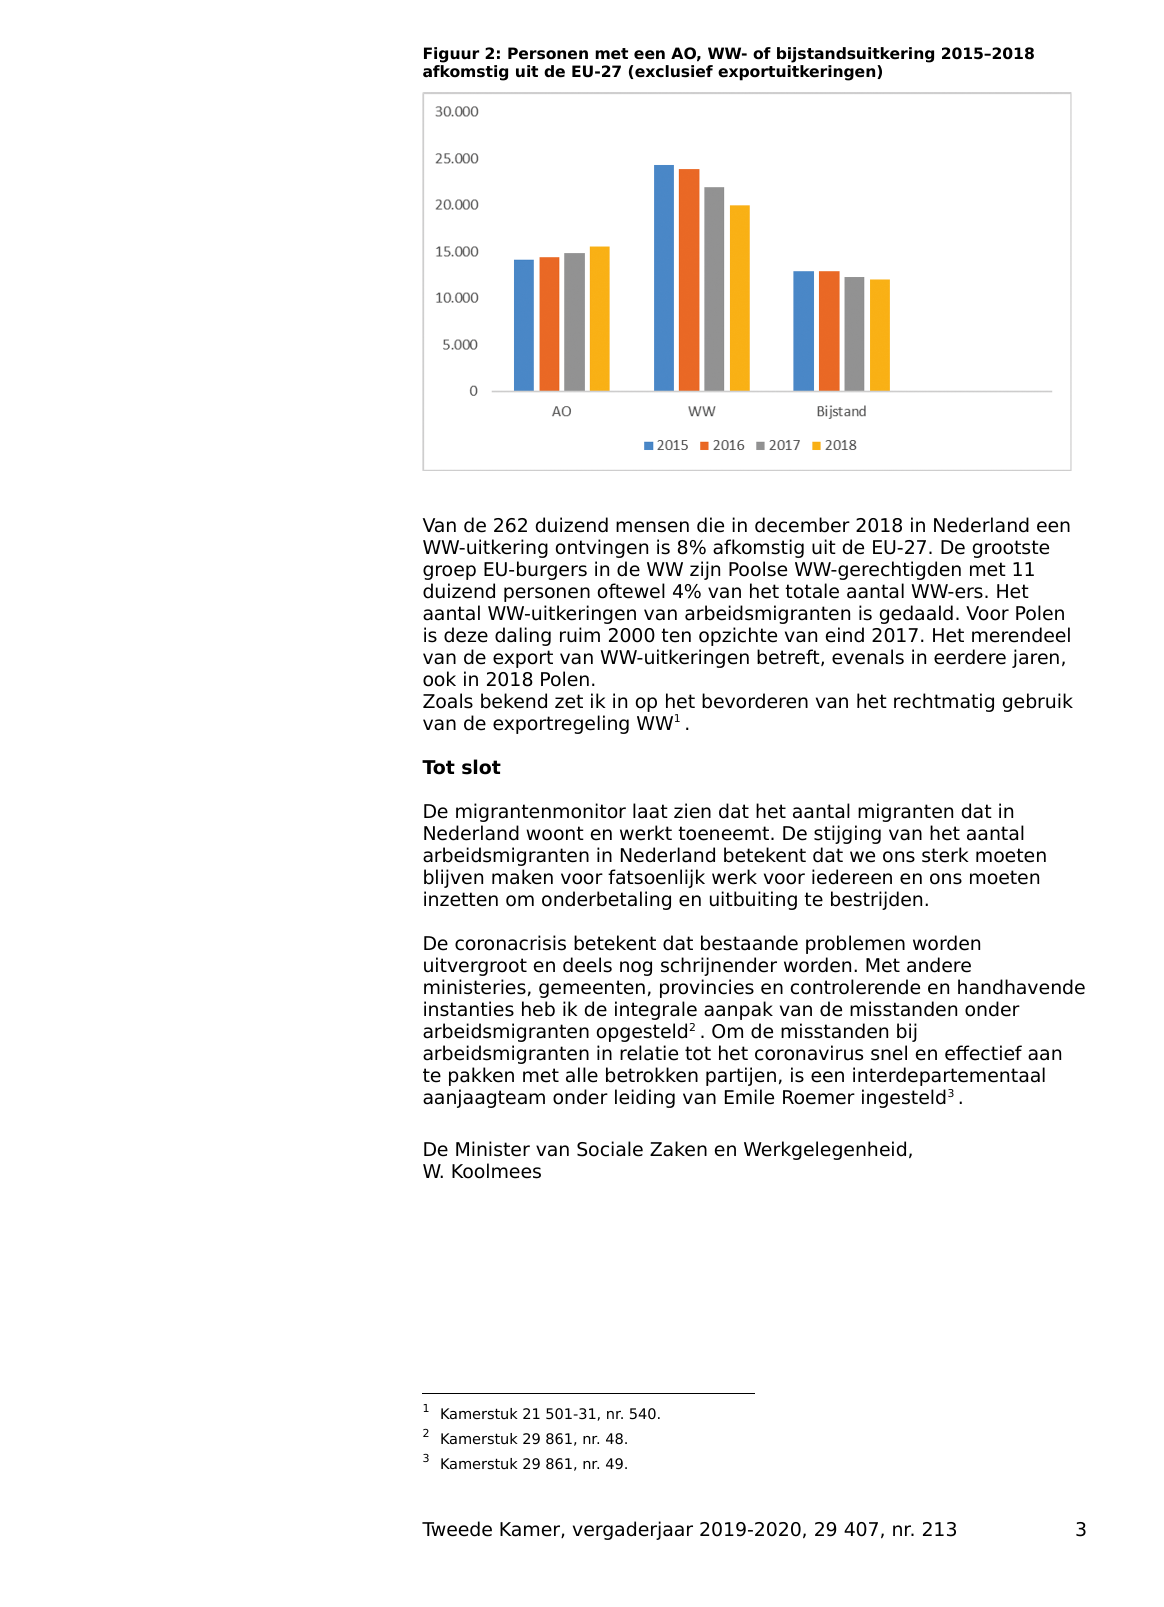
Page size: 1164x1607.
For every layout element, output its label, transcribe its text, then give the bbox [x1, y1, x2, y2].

text Kamerstuk 29 861, nr. 48. [422, 1427, 1087, 1449]
text De Minister van Sociale Zaken en Werkgelegenheid, W. Koolmees [422, 1139, 1087, 1183]
text Zoals bekend zet ik in op het bevorderen van het rechtmatig gebruik van de exportregeling WW. [422, 691, 1087, 735]
subtitle Tot slot [422, 757, 1087, 779]
text Kamerstuk 21 501-31, nr. 540. [422, 1402, 1087, 1424]
text Kamerstuk 29 861, nr. 49. [422, 1452, 1087, 1474]
picture [422, 92, 1072, 471]
text Van de 262 duizend mensen die in december 2018 in Nederland een WW-uitkering ontvingen is 8% afkomstig uit de EU-27. De grootste groep EU-burgers in de WW zijn Poolse WW-gerechtigden met 11 duizend personen oftewel 4% van het totale aantal WW-ers. Het aantal WW-uitkeringen van arbeidsmigranten is gedaald. Voor Polen is deze daling ruim 2000 ten opzichte van eind 2017. Het merendeel van de export van WW-uitkeringen betreft, evenals in eerdere jaren, ook in 2018 Polen. [422, 515, 1087, 691]
text Figuur 2: Personen met een AO, WW- of bijstandsuitkering 2015–2018 afkomstig uit de EU-27 (exclusief exportuitkeringen) [422, 45, 1072, 81]
text De coronacrisis betekent dat bestaande problemen worden uitvergroot en deels nog schrijnender worden. Met andere ministeries, gemeenten, provincies en controlerende en handhavende instanties heb ik de integrale aanpak van de misstanden onder arbeidsmigranten opgesteld. Om de misstanden bij arbeidsmigranten in relatie tot het coronavirus snel en effectief aan te pakken met alle betrokken partijen, is een interdepartementaal aanjaagteam onder leiding van Emile Roemer ingesteld. [422, 933, 1087, 1109]
text De migrantenmonitor laat zien dat het aantal migranten dat in Nederland woont en werkt toeneemt. De stijging van het aantal arbeidsmigranten in Nederland betekent dat we ons sterk moeten blijven maken voor fatsoenlijk werk voor iedereen en ons moeten inzetten om onderbetaling en uitbuiting te bestrijden. [422, 801, 1087, 911]
